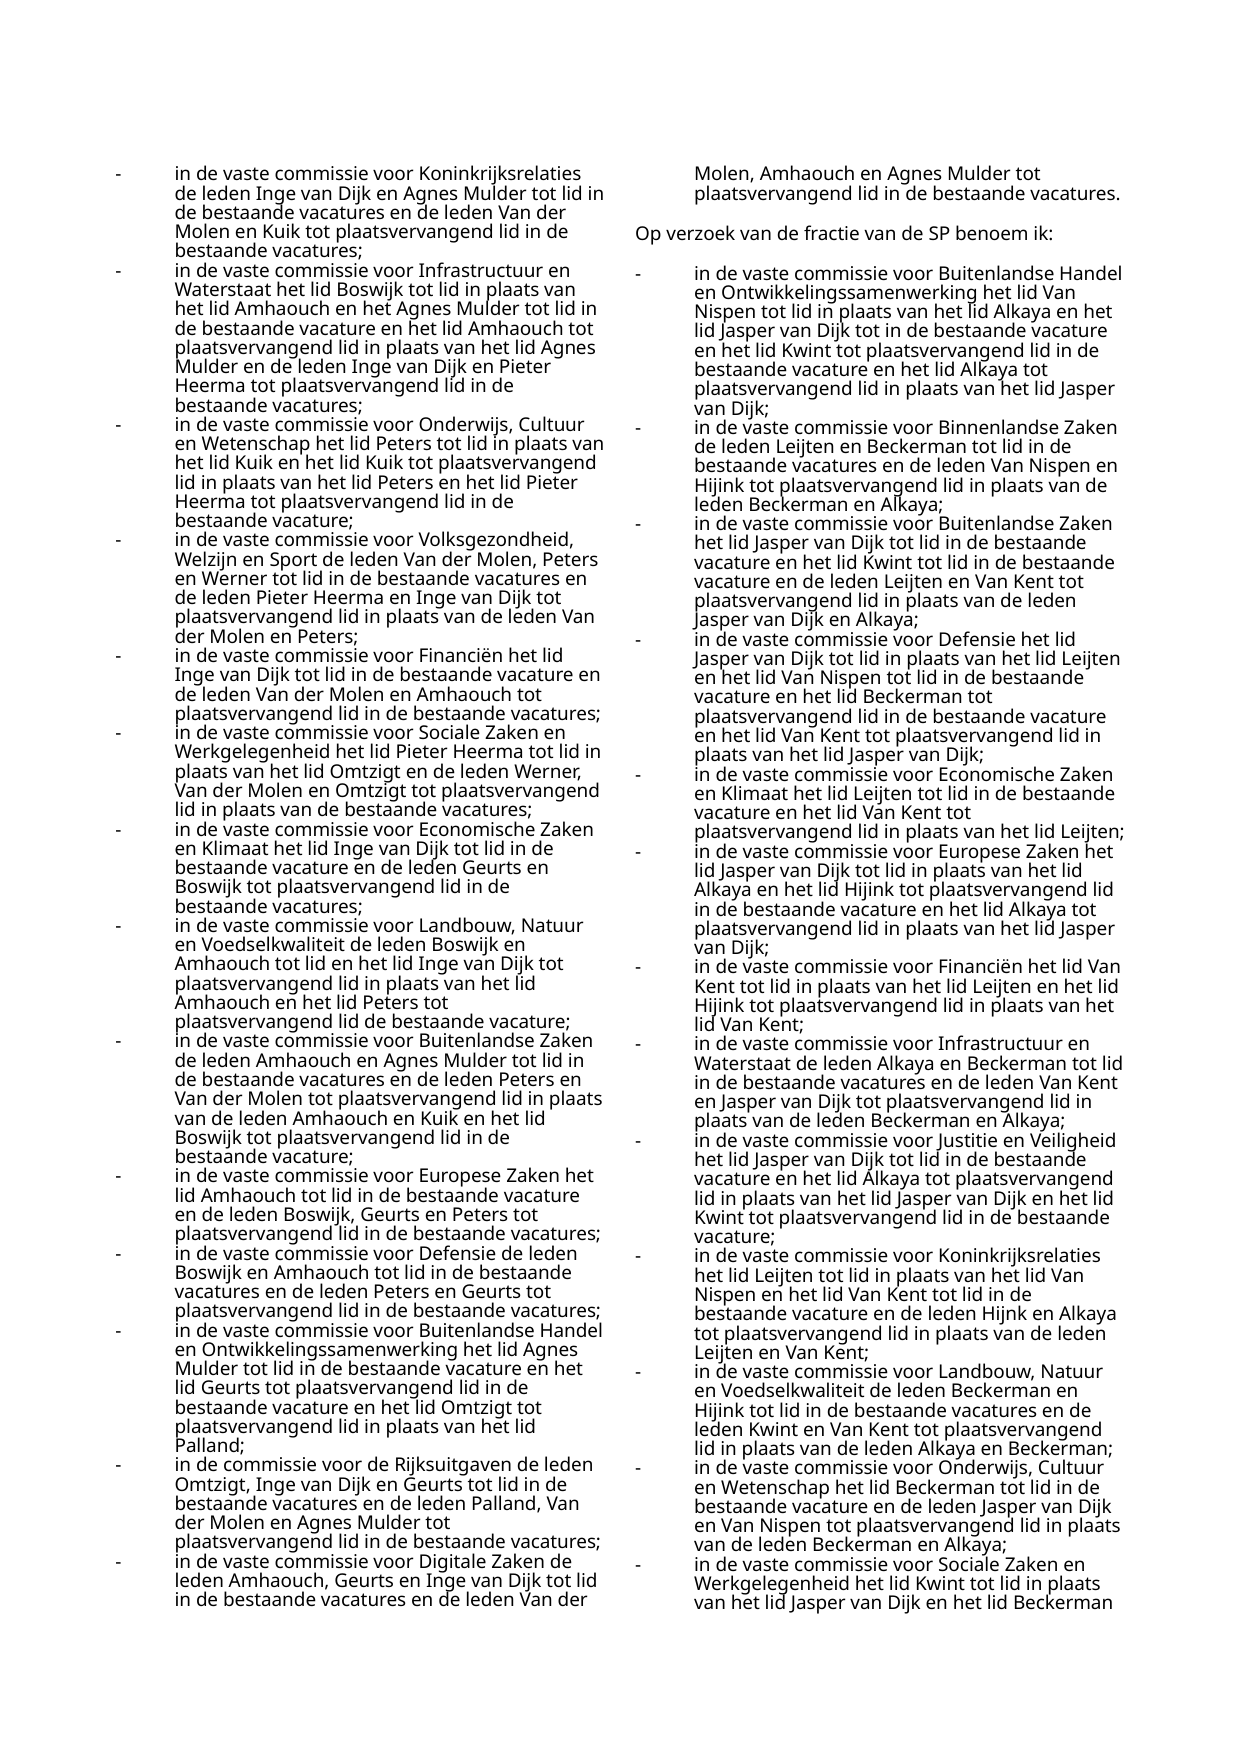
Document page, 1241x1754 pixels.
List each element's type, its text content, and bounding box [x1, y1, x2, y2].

list in de vaste commissie voor Digitale Zaken de leden Amhaouch, Geurts en Inge van Dijk tot lid in de bestaande vacatures en de leden Van der [115, 1553, 605, 1611]
list Molen, Amhaouch en Agnes Mulder tot plaatsvervangend lid in de bestaande vacatures. [635, 165, 1125, 204]
list in de vaste commissie voor Volksgezondheid, Welzijn en Sport de leden Van der Molen, Peters en Werner tot lid in de bestaande vacatures en de leden Pieter Heerma en Inge van Dijk tot plaatsvervangend lid in plaats van de leden Van der Molen en Peters; [115, 531, 605, 647]
list in de vaste commissie voor Justitie en Veiligheid het lid Jasper van Dijk tot lid in de bestaande vacature en het lid Alkaya tot plaatsvervangend lid in plaats van het lid Jasper van Dijk en het lid Kwint tot plaatsvervangend lid in de bestaande vacature; [635, 1132, 1125, 1247]
list in de vaste commissie voor Landbouw, Natuur en Voedselkwaliteit de leden Beckerman en Hijink tot lid in de bestaande vacatures en de leden Kwint en Van Kent tot plaatsvervangend lid in plaats van de leden Alkaya en Beckerman; [635, 1363, 1125, 1459]
list in de vaste commissie voor Defensie het lid Jasper van Dijk tot lid in plaats van het lid Leijten en het lid Van Nispen tot lid in de bestaande vacature en het lid Beckerman tot plaatsvervangend lid in de bestaande vacature en het lid Van Kent tot plaatsvervangend lid in plaats van het lid Jasper van Dijk; [635, 631, 1125, 766]
text Op verzoek van de fractie van de SP benoem ik: [635, 224, 1125, 244]
list in de vaste commissie voor Buitenlandse Handel en Ontwikkelingssamenwerking het lid Agnes Mulder tot lid in de bestaande vacature en het lid Geurts tot plaatsvervangend lid in de bestaande vacature en het lid Omtzigt tot plaatsvervangend lid in plaats van het lid Palland; [115, 1322, 605, 1456]
list in de vaste commissie voor Binnenlandse Zaken de leden Leijten en Beckerman tot lid in de bestaande vacatures en de leden Van Nispen en Hijink tot plaatsvervangend lid in plaats van de leden Beckerman en Alkaya; [635, 419, 1125, 515]
list in de vaste commissie voor Landbouw, Natuur en Voedselkwaliteit de leden Boswijk en Amhaouch tot lid en het lid Inge van Dijk tot plaatsvervangend lid in plaats van het lid Amhaouch en het lid Peters tot plaatsvervangend lid de bestaande vacature; [115, 917, 605, 1032]
list in de vaste commissie voor Financiën het lid Van Kent tot lid in plaats van het lid Leijten en het lid Hijink tot plaatsvervangend lid in plaats van het lid Van Kent; [635, 958, 1125, 1035]
list in de vaste commissie voor Europese Zaken het lid Amhaouch tot lid in de bestaande vacature en de leden Boswijk, Geurts en Peters tot plaatsvervangend lid in de bestaande vacatures; [115, 1167, 605, 1244]
list in de vaste commissie voor Buitenlandse Handel en Ontwikkelingssamenwerking het lid Van Nispen tot lid in plaats van het lid Alkaya en het lid Jasper van Dijk tot in de bestaande vacature en het lid Kwint tot plaatsvervangend lid in de bestaande vacature en het lid Alkaya tot plaatsvervangend lid in plaats van het lid Jasper van Dijk; [635, 264, 1125, 419]
list in de vaste commissie voor Buitenlandse Zaken de leden Amhaouch en Agnes Mulder tot lid in de bestaande vacatures en de leden Peters en Van der Molen tot plaatsvervangend lid in plaats van de leden Amhaouch en Kuik en het lid Boswijk tot plaatsvervangend lid in de bestaande vacature; [115, 1032, 605, 1167]
list in de vaste commissie voor Sociale Zaken en Werkgelegenheid het lid Kwint tot lid in plaats van het lid Jasper van Dijk en het lid Beckerman [635, 1556, 1125, 1613]
list in de vaste commissie voor Koninkrijksrelaties de leden Inge van Dijk en Agnes Mulder tot lid in de bestaande vacatures en de leden Van der Molen en Kuik tot plaatsvervangend lid in de bestaande vacatures; [115, 165, 605, 262]
list in de vaste commissie voor Defensie de leden Boswijk en Amhaouch tot lid in de bestaande vacatures en de leden Peters en Geurts tot plaatsvervangend lid in de bestaande vacatures; [115, 1244, 605, 1322]
list in de vaste commissie voor Economische Zaken en Klimaat het lid Leijten tot lid in de bestaande vacature en het lid Van Kent tot plaatsvervangend lid in plaats van het lid Leijten; [635, 766, 1125, 843]
list in de vaste commissie voor Onderwijs, Cultuur en Wetenschap het lid Beckerman tot lid in de bestaande vacature en de leden Jasper van Dijk en Van Nispen tot plaatsvervangend lid in plaats van de leden Beckerman en Alkaya; [635, 1459, 1125, 1556]
list in de vaste commissie voor Koninkrijksrelaties het lid Leijten tot lid in plaats van het lid Van Nispen en het lid Van Kent tot lid in de bestaande vacature en de leden Hijnk en Alkaya tot plaatsvervangend lid in plaats van de leden Leijten en Van Kent; [635, 1247, 1125, 1363]
list in de vaste commissie voor Infrastructuur en Waterstaat de leden Alkaya en Beckerman tot lid in de bestaande vacatures en de leden Van Kent en Jasper van Dijk tot plaatsvervangend lid in plaats van de leden Beckerman en Alkaya; [635, 1035, 1125, 1132]
list in de vaste commissie voor Economische Zaken en Klimaat het lid Inge van Dijk tot lid in de bestaande vacature en de leden Geurts en Boswijk tot plaatsvervangend lid in de bestaande vacatures; [115, 821, 605, 917]
list in de vaste commissie voor Buitenlandse Zaken het lid Jasper van Dijk tot lid in de bestaande vacature en het lid Kwint tot lid in de bestaande vacature en de leden Leijten en Van Kent tot plaatsvervangend lid in plaats van de leden Jasper van Dijk en Alkaya; [635, 515, 1125, 631]
list in de vaste commissie voor Europese Zaken het lid Jasper van Dijk tot lid in plaats van het lid Alkaya en het lid Hijink tot plaatsvervangend lid in de bestaande vacature en het lid Alkaya tot plaatsvervangend lid in plaats van het lid Jasper van Dijk; [635, 843, 1125, 958]
list in de vaste commissie voor Onderwijs, Cultuur en Wetenschap het lid Peters tot lid in plaats van het lid Kuik en het lid Kuik tot plaatsvervangend lid in plaats van het lid Peters en het lid Pieter Heerma tot plaatsvervangend lid in de bestaande vacature; [115, 416, 605, 531]
list in de vaste commissie voor Financiën het lid Inge van Dijk tot lid in de bestaande vacature en de leden Van der Molen en Amhaouch tot plaatsvervangend lid in de bestaande vacatures; [115, 647, 605, 724]
list in de vaste commissie voor Sociale Zaken en Werkgelegenheid het lid Pieter Heerma tot lid in plaats van het lid Omtzigt en de leden Werner, Van der Molen en Omtzigt tot plaatsvervangend lid in plaats van de bestaande vacatures; [115, 724, 605, 821]
list in de commissie voor de Rijksuitgaven de leden Omtzigt, Inge van Dijk en Geurts tot lid in de bestaande vacatures en de leden Palland, Van der Molen en Agnes Mulder tot plaatsvervangend lid in de bestaande vacatures; [115, 1456, 605, 1553]
list in de vaste commissie voor Infrastructuur en Waterstaat het lid Boswijk tot lid in plaats van het lid Amhaouch en het Agnes Mulder tot lid in de bestaande vacature en het lid Amhaouch tot plaatsvervangend lid in plaats van het lid Agnes Mulder en de leden Inge van Dijk en Pieter Heerma tot plaatsvervangend lid in de bestaande vacatures; [115, 262, 605, 416]
